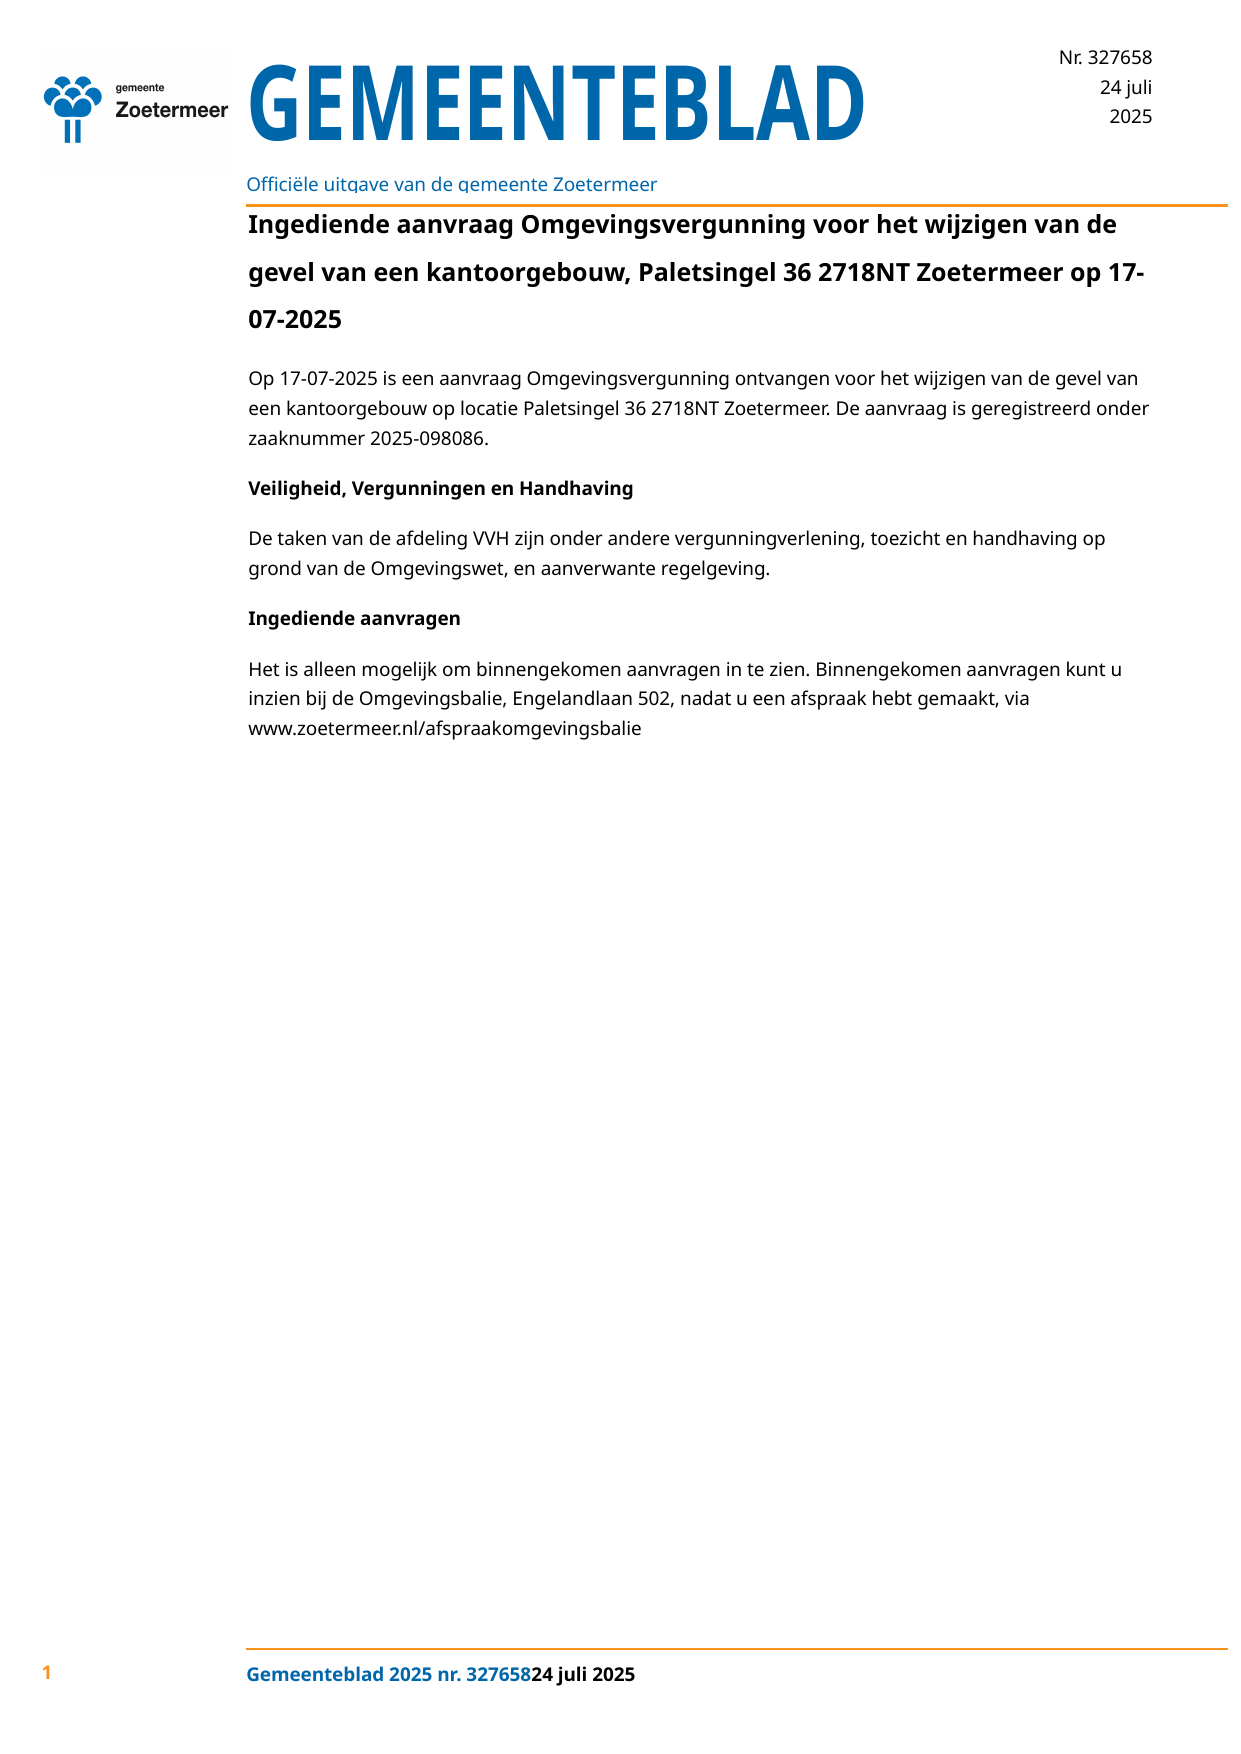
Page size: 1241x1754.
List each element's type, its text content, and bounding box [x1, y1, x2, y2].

text De taken van de afdeling VVH zijn onder andere vergunningverlening, toezicht en handhaving op grond van de Omgevingswet, en aanverwante regelgeving. [248, 526, 1152, 581]
text Het is alleen mogelijk om binnengekomen aanvragen in te zien. Binnengekomen aanvragen kunt u inzien bij de Omgevingsbalie, Engelandlaan 502, nadat u een afspraak hebt gemaakt, via www.zoetermeer.nl/afspraakomgevingsbalie [248, 656, 1152, 741]
text Op 17-07-2025 is een aanvraag Omgevingsvergunning ontvangen voor het wijzigen van de gevel van een kantoorgebouw op locatie Paletsingel 36 2718NT Zoetermeer. De aanvraag is geregistreerd onder zaaknummer 2025-098086. [248, 366, 1152, 450]
picture [41, 47, 231, 172]
text Ingediende aanvragen [248, 606, 1152, 631]
text Veiligheid, Vergunningen en Handhaving [248, 475, 1152, 501]
text Ingediende aanvraag Omgevingsvergunning voor het wijzigen van de gevel van een kantoorgebouw, Paletsingel 36 2718NT Zoetermeer op 17-07-2025 [248, 207, 1152, 336]
